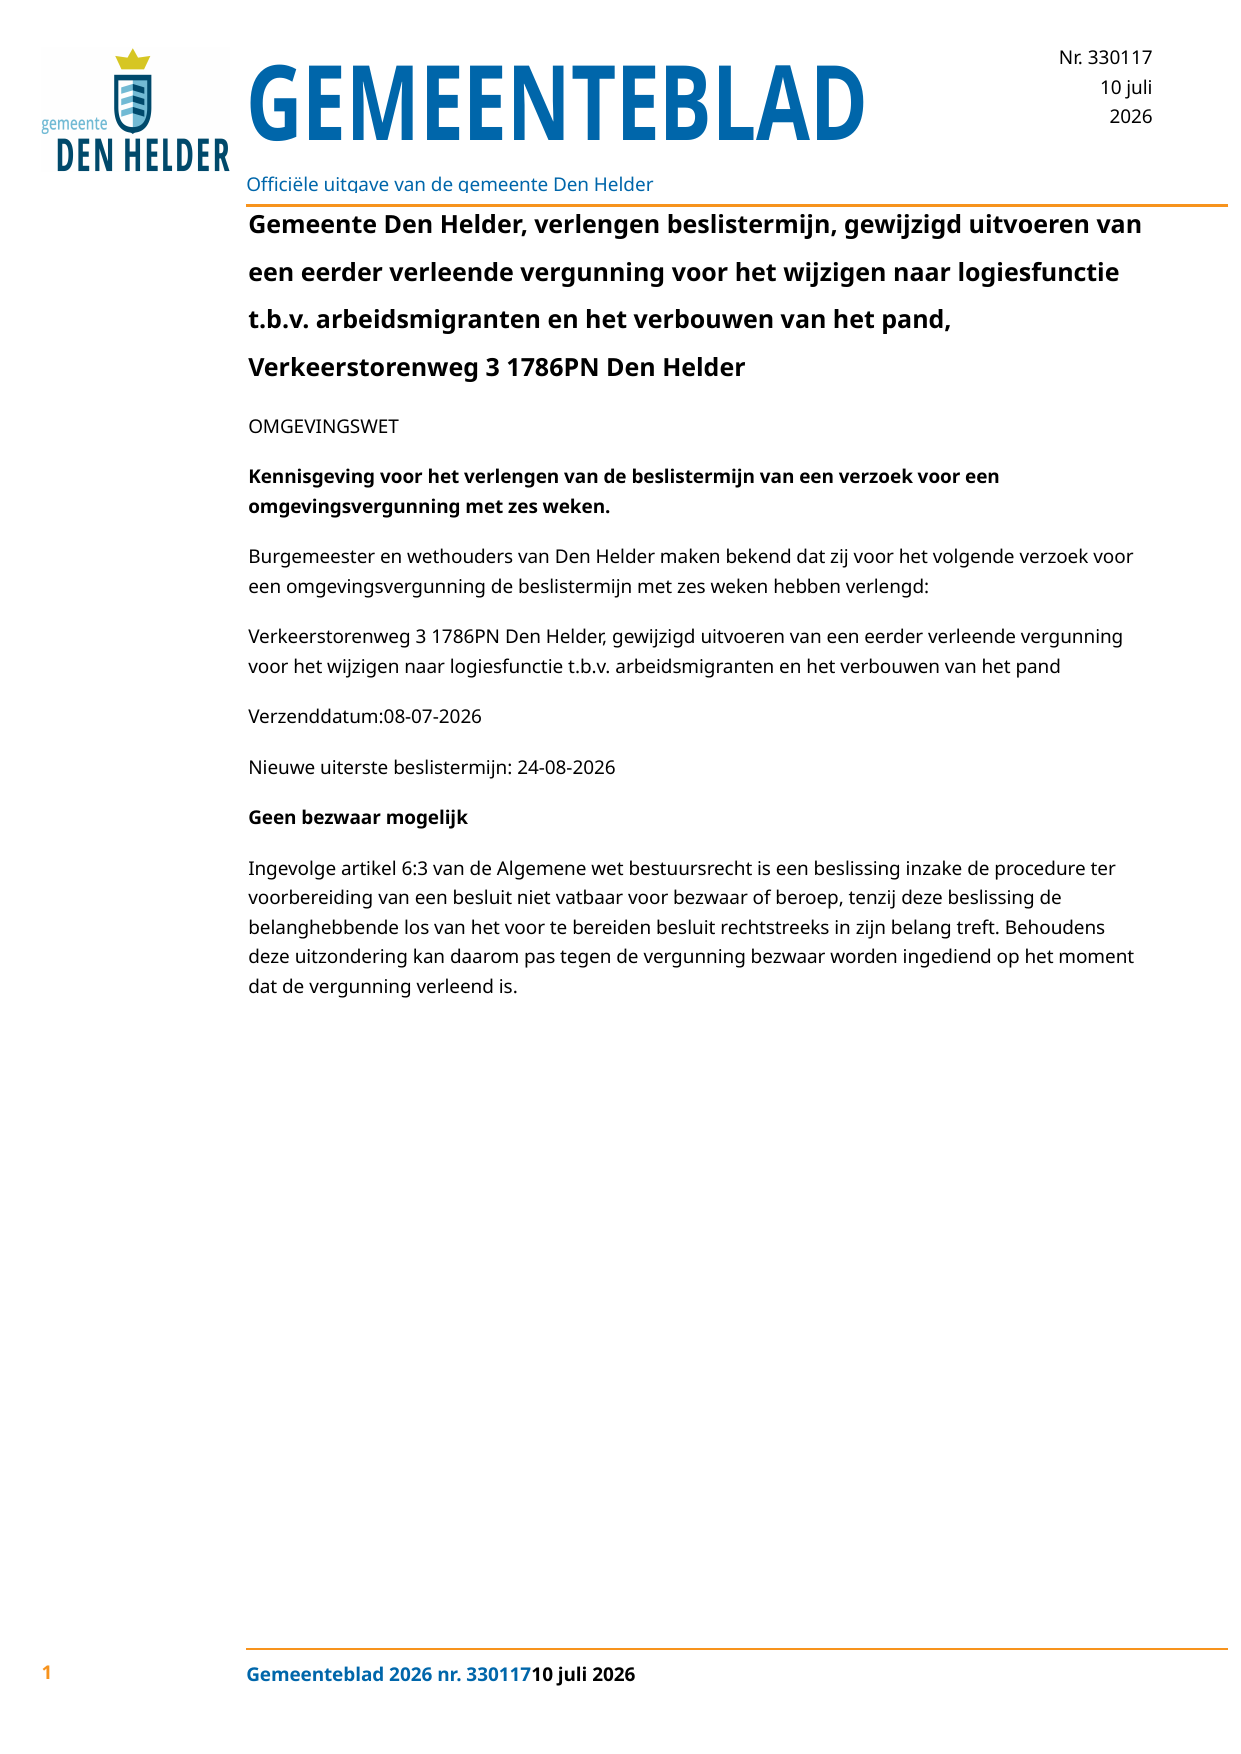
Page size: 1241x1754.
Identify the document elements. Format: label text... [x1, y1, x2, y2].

text Nieuwe uiterste beslistermijn: 24-08-2026 [248, 754, 1152, 780]
text Gemeente Den Helder, verlengen beslistermijn, gewijzigd uitvoeren van een eerder verleende vergunning voor het wijzigen naar logiesfunctie t.b.v. arbeidsmigranten en het verbouwen van het pand, Verkeerstorenweg 3 1786PN Den Helder [248, 207, 1152, 384]
text Burgemeester en wethouders van Den Helder maken bekend dat zij voor het volgende verzoek voor een omgevingsvergunning de beslistermijn met zes weken hebben verlengd: [248, 543, 1152, 599]
picture [130, 157, 135, 172]
picture [63, 144, 68, 165]
text Geen bezwaar mogelijk [248, 804, 1152, 830]
text Kennisgeving voor het verlengen van de beslistermijn van een verzoek voor een omgevingsvergunning met zes weken. [248, 463, 1152, 519]
picture [220, 160, 224, 172]
text Ingevolge artikel 6:3 van de Algemene wet bestuursrecht is een beslissing inzake de procedure ter voorbereiding van een besluit niet vatbaar voor bezwaar of beroep, tenzij deze beslissing de belanghebbende los van het voor te bereiden besluit rechtstreeks in zijn belang treft. Behoudens deze uitzondering kan daarom pas tegen de vergunning bezwaar worden ingediend op het moment dat de vergunning verleend is. [248, 855, 1152, 999]
text OMGEVINGSWET [248, 413, 1152, 439]
text Verkeerstorenweg 3 1786PN Den Helder, gewijzigd uitvoeren van een eerder verleende vergunning voor het wijzigen naar logiesfunctie t.b.v. arbeidsmigranten en het verbouwen van het pand [248, 623, 1152, 679]
picture [100, 154, 106, 172]
picture [41, 47, 231, 172]
text Verzenddatum:08-07-2026 [248, 703, 1152, 729]
picture [182, 144, 187, 165]
